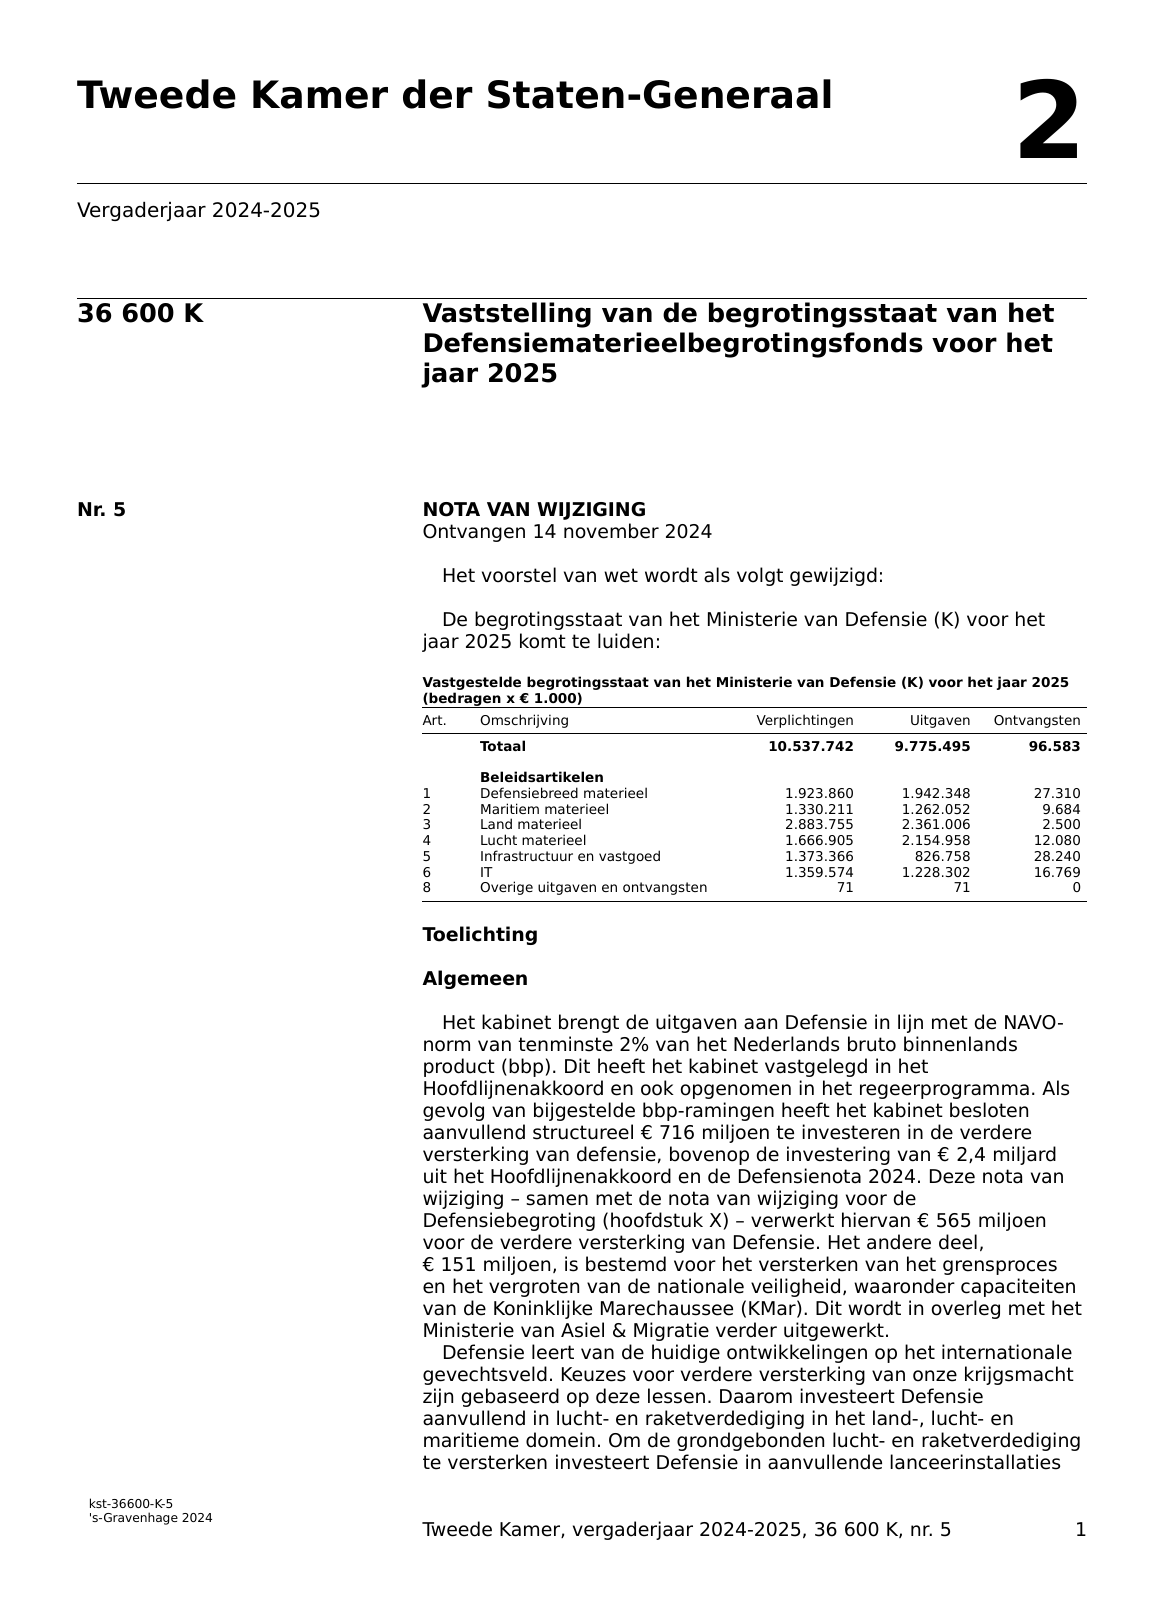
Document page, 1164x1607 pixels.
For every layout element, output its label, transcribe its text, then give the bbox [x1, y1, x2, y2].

table_cell Defensiebreed materieel [474, 786, 743, 801]
text De begrotingsstaat van het Ministerie van Defensie (K) voor het jaar 2025 komt te luiden: [422, 609, 1087, 653]
table_cell Verplichtingen [743, 708, 860, 733]
table_cell 16.769 [976, 864, 1087, 880]
table_cell [474, 754, 743, 770]
table_cell 1.262.052 [860, 801, 976, 817]
text Ontvangen 14 november 2024 [422, 521, 1087, 543]
table_cell 5 [422, 849, 474, 864]
table_cell 1.923.860 [743, 786, 860, 801]
table_cell 0 [976, 880, 1087, 901]
table_cell Uitgaven [860, 708, 976, 733]
table_cell 28.240 [976, 849, 1087, 864]
table_header 2 [886, 59, 1087, 183]
table_cell [422, 770, 474, 786]
table_cell 1 [422, 786, 474, 801]
table_cell 8 [422, 880, 474, 901]
table_cell Ontvangsten [976, 708, 1087, 733]
text Defensie leert van de huidige ontwikkelingen op het internationale gevechtsveld. Keuzes voor verdere versterking van onze krijgsmacht zijn gebaseerd op deze lessen. Daarom investeert Defensie aanvullend in lucht- en raketverdediging in het land-, lucht- en maritieme domein. Om de grondgebonden lucht- en raketverdediging te versterken investeert Defensie in aanvullende lanceerinstallaties [422, 1342, 1087, 1474]
table_cell 10.537.742 [743, 734, 860, 754]
table_cell 27.310 [976, 786, 1087, 801]
table_cell Art. [422, 708, 474, 733]
table_cell 1.373.366 [743, 849, 860, 864]
text kst-36600-K-5 [88, 1497, 323, 1511]
table_header Vastgestelde begrotingsstaat van het Ministerie van Defensie (K) voor het jaar 2025 (bedragen x € 1.000) [422, 675, 1087, 707]
table_cell 2.500 [976, 817, 1087, 833]
table_cell 826.758 [860, 849, 976, 864]
table_cell IT [474, 864, 743, 880]
table_cell Lucht materieel [474, 833, 743, 849]
table_cell [860, 754, 976, 770]
table_cell [743, 754, 860, 770]
subtitle Nr. 5 NOTA VAN WIJZIGING [77, 499, 1087, 521]
table_cell 71 [860, 880, 976, 901]
table_cell 96.583 [976, 734, 1087, 754]
table_cell 4 [422, 833, 474, 849]
table_header Tweede Kamer der Staten-Generaal [77, 59, 886, 183]
table_cell 2 [422, 801, 474, 817]
table_cell Beleidsartikelen [474, 770, 743, 786]
table_cell 2.361.006 [860, 817, 976, 833]
table_cell 3 [422, 817, 474, 833]
table_cell Overige uitgaven en ontvangsten [474, 880, 743, 901]
table_cell 71 [743, 880, 860, 901]
table_cell 1.666.905 [743, 833, 860, 849]
table_cell 12.080 [976, 833, 1087, 849]
table_cell 1.942.348 [860, 786, 976, 801]
subtitle Toelichting [422, 924, 1087, 946]
text 's-Gravenhage 2024 [88, 1511, 323, 1525]
table_cell [976, 754, 1087, 770]
table_cell Totaal [474, 734, 743, 754]
subtitle Algemeen [422, 968, 1087, 990]
table_cell 2.154.958 [860, 833, 976, 849]
table_cell 9.775.495 [860, 734, 976, 754]
table_cell Omschrijving [474, 708, 743, 733]
table_cell [860, 770, 976, 786]
table_cell Vergaderjaar 2024-2025 [77, 184, 1087, 298]
table_cell Maritiem materieel [474, 801, 743, 817]
table_cell 1.359.574 [743, 864, 860, 880]
table_cell 9.684 [976, 801, 1087, 817]
table_cell [422, 734, 474, 754]
table_cell [976, 770, 1087, 786]
table_cell 1.228.302 [860, 864, 976, 880]
table_cell 1.330.211 [743, 801, 860, 817]
text Het voorstel van wet wordt als volgt gewijzigd: [422, 565, 1087, 587]
table_cell Infrastructuur en vastgoed [474, 849, 743, 864]
subtitle 36 600 K Vaststelling van de begrotingsstaat van het Defensiematerieelbegrotingsfonds voor het jaar 2025 [77, 299, 1087, 388]
table_cell [743, 770, 860, 786]
table_cell 6 [422, 864, 474, 880]
table_cell [422, 754, 474, 770]
table_cell Land materieel [474, 817, 743, 833]
table_cell 2.883.755 [743, 817, 860, 833]
text Het kabinet brengt de uitgaven aan Defensie in lijn met de NAVO-norm van tenminste 2% van het Nederlands bruto binnenlands product (bbp). Dit heeft het kabinet vastgelegd in het Hoofdlijnenakkoord en ook opgenomen in het regeerprogramma. Als gevolg van bijgestelde bbp-ramingen heeft het kabinet besloten aanvullend structureel € 716 miljoen te investeren in de verdere versterking van defensie, bovenop de investering van € 2,4 miljard uit het Hoofdlijnenakkoord en de Defensienota 2024. Deze nota van wijziging – samen met de nota van wijziging voor de Defensiebegroting (hoofdstuk X) – verwerkt hiervan € 565 miljoen voor de verdere versterking van Defensie. Het andere deel, € 151 miljoen, is bestemd voor het versterken van het grensproces en het vergroten van de nationale veiligheid, waaronder capaciteiten van de Koninklijke Marechaussee (KMar). Dit wordt in overleg met het Ministerie van Asiel & Migratie verder uitgewerkt. [422, 1012, 1087, 1342]
